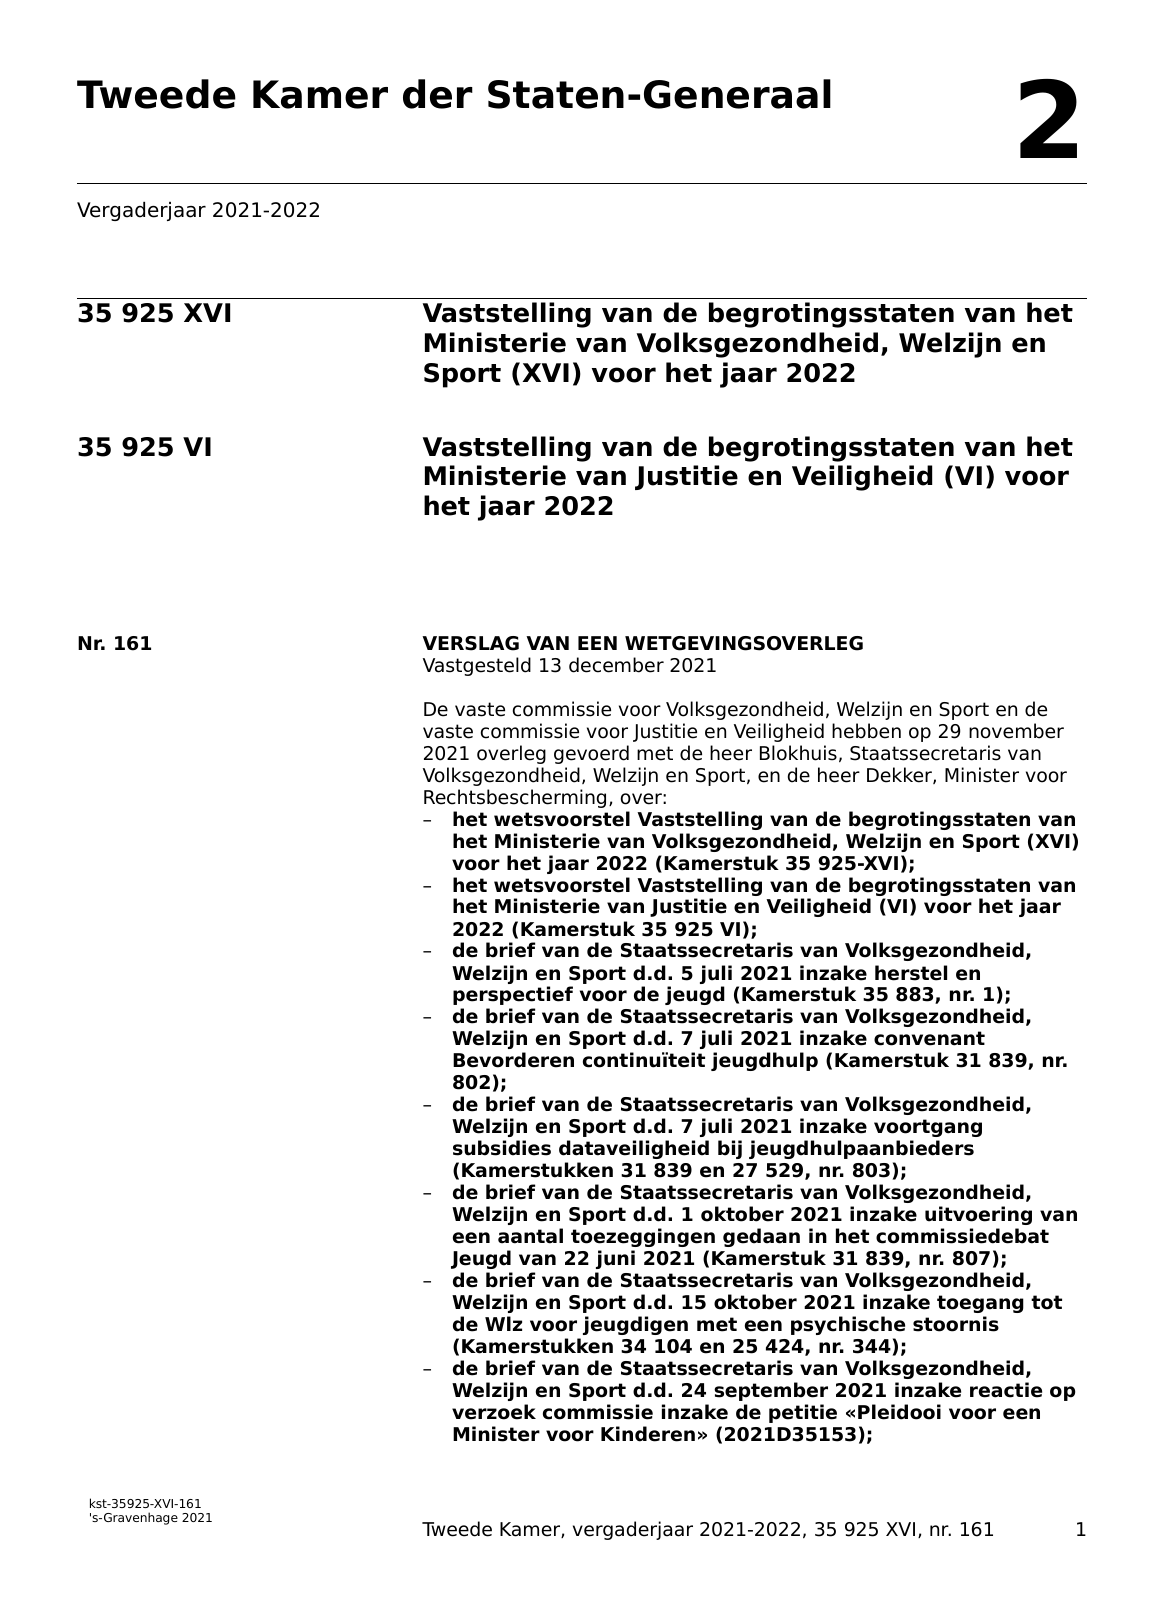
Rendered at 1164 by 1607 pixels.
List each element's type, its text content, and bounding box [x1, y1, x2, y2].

text – het wetsvoorstel Vaststelling van de begrotingsstaten van het Ministerie van Justitie en Veiligheid (VI) voor het jaar 2022 (Kamerstuk 35 925 VI); [422, 874, 1087, 940]
text kst-35925-XVI-161 [88, 1497, 323, 1511]
table_header Tweede Kamer der Staten-Generaal [77, 59, 886, 183]
text 's-Gravenhage 2021 [88, 1511, 323, 1525]
subtitle 35 925 VI Vaststelling van de begrotingsstaten van het Ministerie van Justitie en Veiligheid (VI) voor het jaar 2022 [77, 432, 1087, 521]
text – de brief van de Staatssecretaris van Volksgezondheid, Welzijn en Sport d.d. 7 juli 2021 inzake voortgang subsidies dataveiligheid bij jeugdhulpaanbieders (Kamerstukken 31 839 en 27 529, nr. 803); [422, 1094, 1087, 1182]
text De vaste commissie voor Volksgezondheid, Welzijn en Sport en de vaste commissie voor Justitie en Veiligheid hebben op 29 november 2021 overleg gevoerd met de heer Blokhuis, Staatssecretaris van Volksgezondheid, Welzijn en Sport, en de heer Dekker, Minister voor Rechtsbescherming, over: [422, 699, 1087, 808]
text – het wetsvoorstel Vaststelling van de begrotingsstaten van het Ministerie van Volksgezondheid, Welzijn en Sport (XVI) voor het jaar 2022 (Kamerstuk 35 925-XVI); [422, 808, 1087, 874]
subtitle 35 925 XVI Vaststelling van de begrotingsstaten van het Ministerie van Volksgezondheid, Welzijn en Sport (XVI) voor het jaar 2022 [77, 299, 1087, 388]
text – de brief van de Staatssecretaris van Volksgezondheid, Welzijn en Sport d.d. 1 oktober 2021 inzake uitvoering van een aantal toezeggingen gedaan in het commissiedebat Jeugd van 22 juni 2021 (Kamerstuk 31 839, nr. 807); [422, 1182, 1087, 1270]
text – de brief van de Staatssecretaris van Volksgezondheid, Welzijn en Sport d.d. 24 september 2021 inzake reactie op verzoek commissie inzake de petitie «Pleidooi voor een Minister voor Kinderen» (2021D35153); [422, 1358, 1087, 1446]
text – de brief van de Staatssecretaris van Volksgezondheid, Welzijn en Sport d.d. 15 oktober 2021 inzake toegang tot de Wlz voor jeugdigen met een psychische stoornis (Kamerstukken 34 104 en 25 424, nr. 344); [422, 1270, 1087, 1358]
text Vastgesteld 13 december 2021 [422, 654, 1087, 676]
table_cell Vergaderjaar 2021-2022 [77, 184, 1087, 298]
subtitle Nr. 161 VERSLAG VAN EEN WETGEVINGSOVERLEG [77, 632, 1087, 654]
text – de brief van de Staatssecretaris van Volksgezondheid, Welzijn en Sport d.d. 5 juli 2021 inzake herstel en perspectief voor de jeugd (Kamerstuk 35 883, nr. 1); [422, 940, 1087, 1006]
text – de brief van de Staatssecretaris van Volksgezondheid, Welzijn en Sport d.d. 7 juli 2021 inzake convenant Bevorderen continuïteit jeugdhulp (Kamerstuk 31 839, nr. 802); [422, 1006, 1087, 1094]
table_header 2 [886, 59, 1087, 183]
